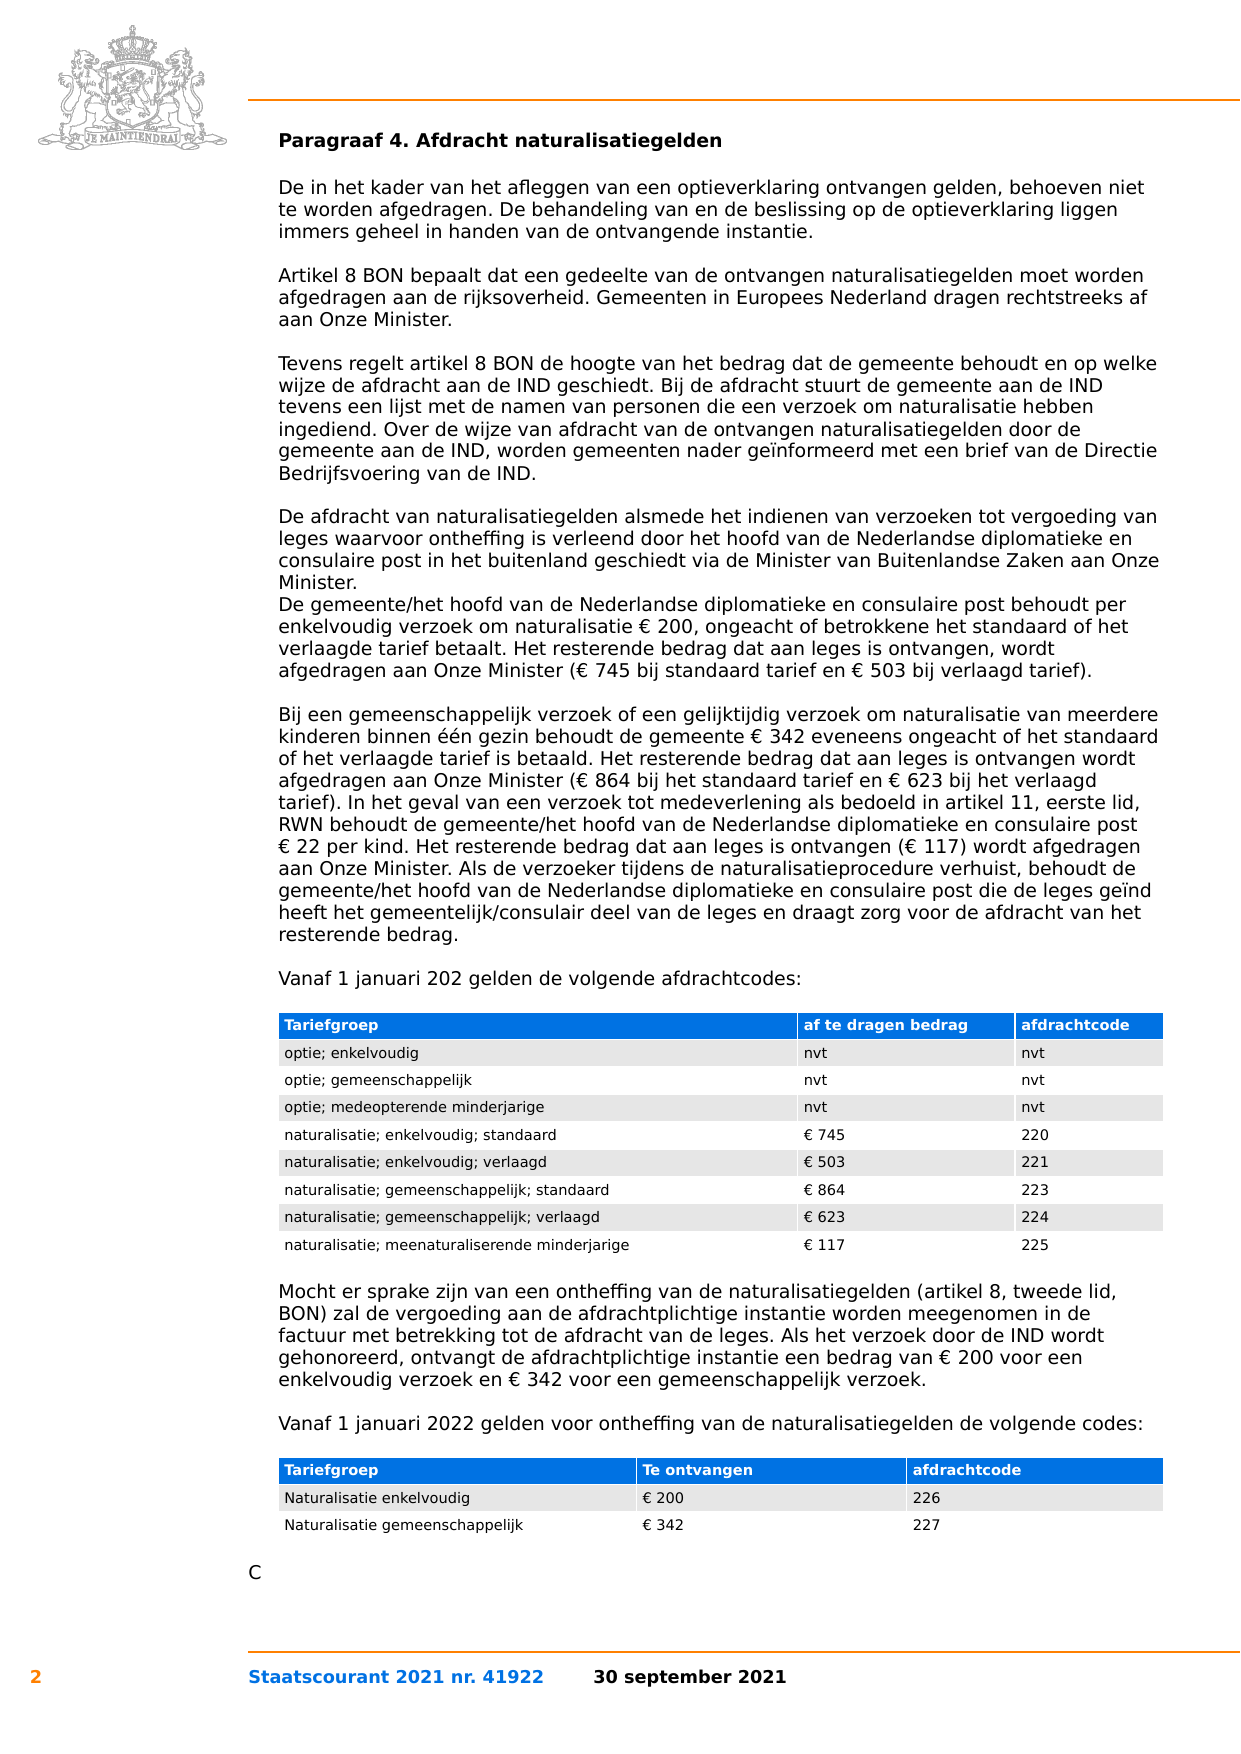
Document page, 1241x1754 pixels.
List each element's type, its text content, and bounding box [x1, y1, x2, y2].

table_cell 226 [907, 1485, 1163, 1511]
table_cell naturalisatie; enkelvoudig; standaard [279, 1122, 797, 1148]
picture [38, 25, 227, 150]
subtitle Paragraaf 4. Afdracht naturalisatiegelden [278, 130, 1163, 152]
text De in het kader van het afleggen van een optieverklaring ontvangen gelden, behoeven niet te worden afgedragen. De behandeling van en de beslissing op de optieverklaring liggen immers geheel in handen van de ontvangende instantie. [278, 177, 1163, 243]
table_cell Naturalisatie gemeenschappelijk [279, 1513, 636, 1539]
table_cell nvt [798, 1040, 1014, 1066]
text Artikel 8 BON bepaalt dat een gedeelte van de ontvangen naturalisatiegelden moet worden afgedragen aan de rijksoverheid. Gemeenten in Europees Nederland dragen rechtstreeks af aan Onze Minister. [278, 265, 1163, 331]
table_header Tariefgroep [279, 1013, 797, 1039]
table_header Tariefgroep [279, 1458, 636, 1484]
table_cell € 342 [637, 1513, 906, 1539]
table_cell € 503 [798, 1150, 1014, 1176]
table_cell 224 [1016, 1204, 1163, 1231]
text De afdracht van naturalisatiegelden alsmede het indienen van verzoeken tot vergoeding van leges waarvoor ontheffing is verleend door het hoofd van de Nederlandse diplomatieke en consulaire post in het buitenland geschiedt via de Minister van Buitenlandse Zaken aan Onze Minister. [278, 506, 1163, 594]
table_cell Naturalisatie enkelvoudig [279, 1485, 636, 1511]
table_cell 227 [907, 1513, 1163, 1539]
table_cell 225 [1016, 1232, 1163, 1258]
text De gemeente/het hoofd van de Nederlandse diplomatieke en consulaire post behoudt per enkelvoudig verzoek om naturalisatie € 200, ongeacht of betrokkene het standaard of het verlaagde tarief betaalt. Het resterende bedrag dat aan leges is ontvangen, wordt afgedragen aan Onze Minister (€ 745 bij standaard tarief en € 503 bij verlaagd tarief). [278, 594, 1163, 682]
table_cell naturalisatie; gemeenschappelijk; standaard [279, 1177, 797, 1203]
text C [248, 1562, 1163, 1584]
table_cell € 200 [637, 1485, 906, 1511]
table_cell naturalisatie; meenaturaliserende minderjarige [279, 1232, 797, 1258]
table_cell € 745 [798, 1122, 1014, 1148]
text Tevens regelt artikel 8 BON de hoogte van het bedrag dat de gemeente behoudt en op welke wijze de afdracht aan de IND geschiedt. Bij de afdracht stuurt de gemeente aan de IND tevens een lijst met de namen van personen die een verzoek om naturalisatie hebben ingediend. Over de wijze van afdracht van de ontvangen naturalisatiegelden door de gemeente aan de IND, worden gemeenten nader geïnformeerd met een brief van de Directie Bedrijfsvoering van de IND. [278, 352, 1163, 484]
table_cell nvt [1016, 1095, 1163, 1121]
text Mocht er sprake zijn van een ontheffing van de naturalisatiegelden (artikel 8, tweede lid, BON) zal de vergoeding aan de afdrachtplichtige instantie worden meegenomen in de factuur met betrekking tot de afdracht van de leges. Als het verzoek door de IND wordt gehonoreerd, ontvangt de afdrachtplichtige instantie een bedrag van € 200 voor een enkelvoudig verzoek en € 342 voor een gemeenschappelijk verzoek. [278, 1281, 1163, 1391]
table_cell nvt [1016, 1040, 1163, 1066]
table_cell € 117 [798, 1232, 1014, 1258]
table_header Te ontvangen [637, 1458, 906, 1484]
table_header afdrachtcode [1016, 1013, 1163, 1039]
table_cell optie; enkelvoudig [279, 1040, 797, 1066]
table_cell 220 [1016, 1122, 1163, 1148]
table_cell naturalisatie; gemeenschappelijk; verlaagd [279, 1204, 797, 1231]
table_cell optie; medeopterende minderjarige [279, 1095, 797, 1121]
table_header af te dragen bedrag [798, 1013, 1014, 1039]
table_cell € 864 [798, 1177, 1014, 1203]
text Vanaf 1 januari 202 gelden de volgende afdrachtcodes: [278, 968, 1163, 989]
table_cell € 623 [798, 1204, 1014, 1231]
table_cell naturalisatie; enkelvoudig; verlaagd [279, 1150, 797, 1176]
table_cell optie; gemeenschappelijk [279, 1067, 797, 1094]
text Bij een gemeenschappelijk verzoek of een gelijktijdig verzoek om naturalisatie van meerdere kinderen binnen één gezin behoudt de gemeente € 342 eveneens ongeacht of het standaard of het verlaagde tarief is betaald. Het resterende bedrag dat aan leges is ontvangen wordt afgedragen aan Onze Minister (€ 864 bij het standaard tarief en € 623 bij het verlaagd tarief). In het geval van een verzoek tot medeverlening als bedoeld in artikel 11, eerste lid, RWN behoudt de gemeente/het hoofd van de Nederlandse diplomatieke en consulaire post € 22 per kind. Het resterende bedrag dat aan leges is ontvangen (€ 117) wordt afgedragen aan Onze Minister. Als de verzoeker tijdens de naturalisatieprocedure verhuist, behoudt de gemeente/het hoofd van de Nederlandse diplomatieke en consulaire post die de leges geïnd heeft het gemeentelijk/consulair deel van de leges en draagt zorg voor de afdracht van het resterende bedrag. [278, 704, 1163, 946]
table_header afdrachtcode [907, 1458, 1163, 1484]
table_cell nvt [798, 1067, 1014, 1094]
table_cell 223 [1016, 1177, 1163, 1203]
table_cell nvt [1016, 1067, 1163, 1094]
table_cell nvt [798, 1095, 1014, 1121]
text Vanaf 1 januari 2022 gelden voor ontheffing van de naturalisatiegelden de volgende codes: [278, 1413, 1163, 1435]
table_cell 221 [1016, 1150, 1163, 1176]
